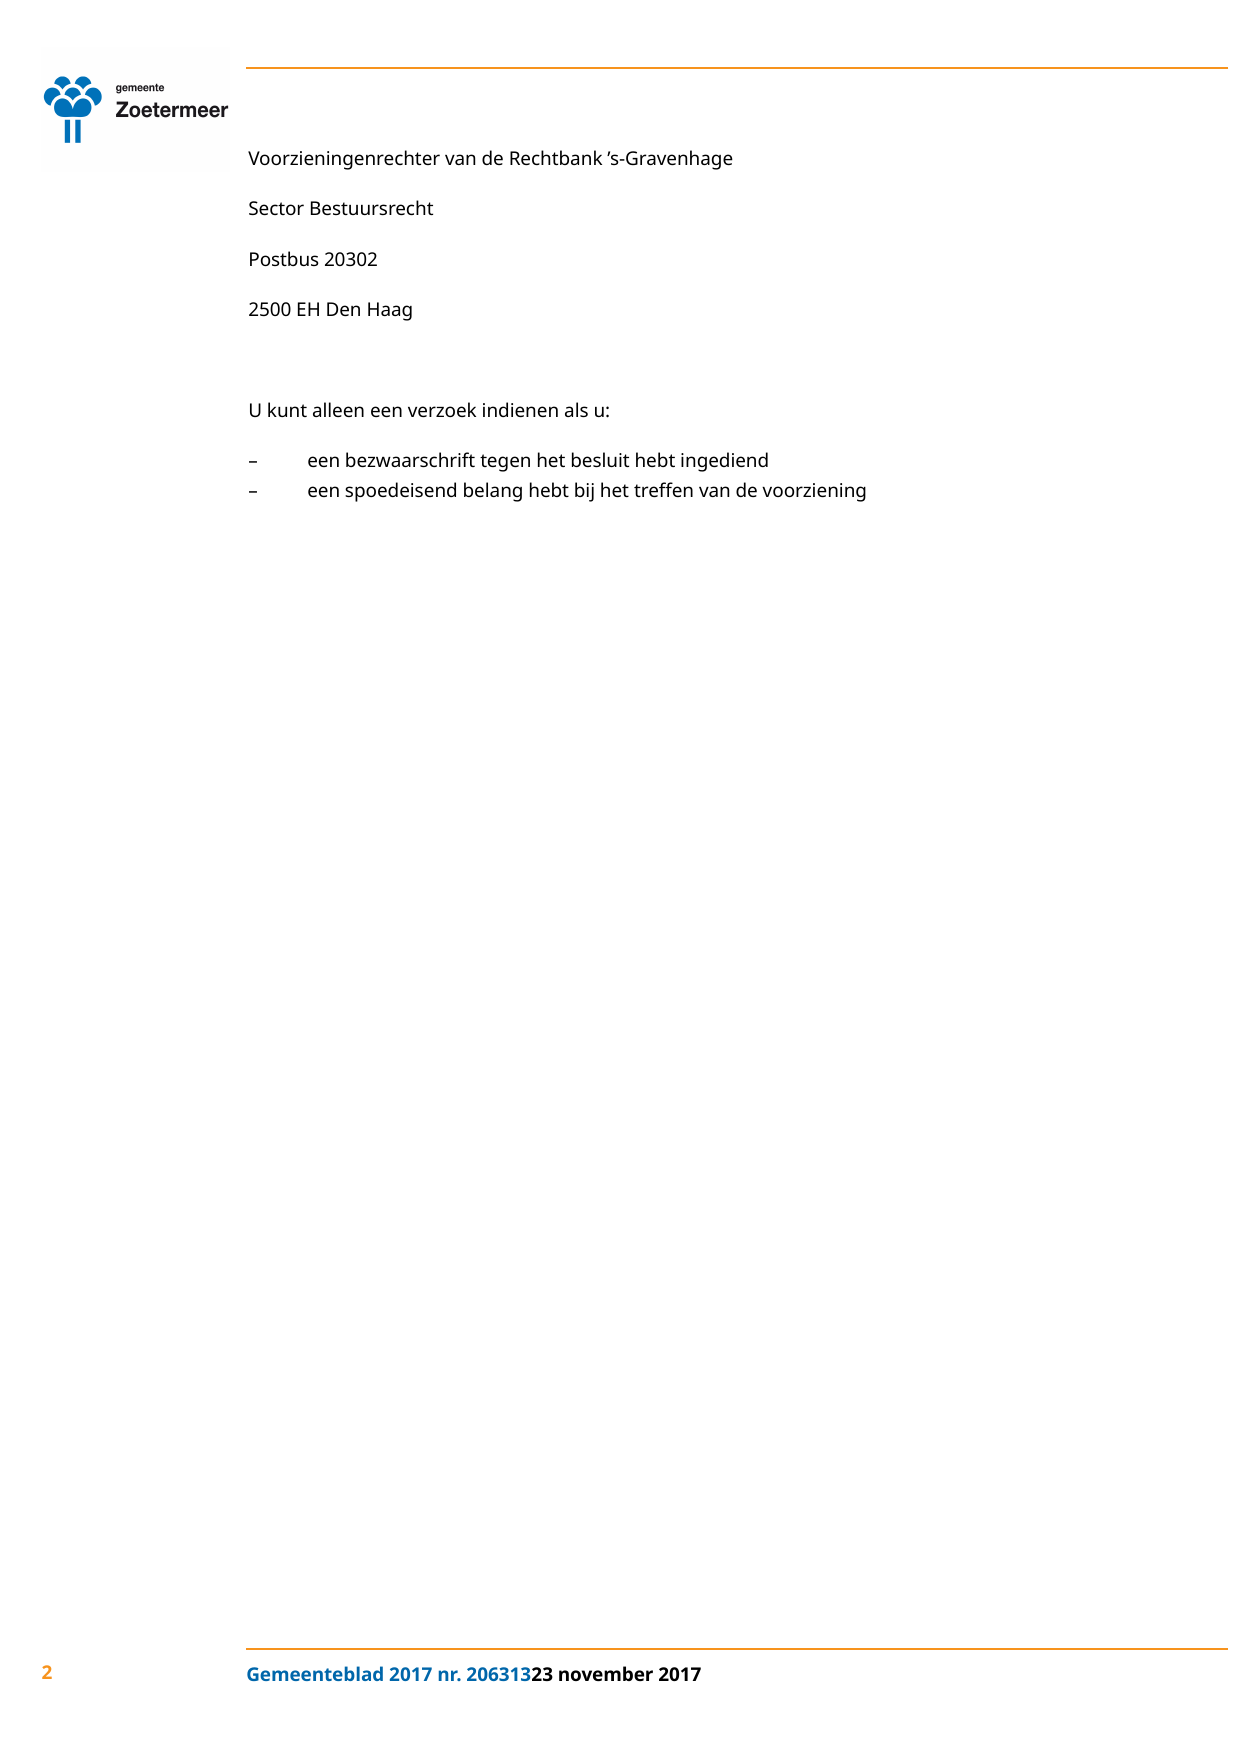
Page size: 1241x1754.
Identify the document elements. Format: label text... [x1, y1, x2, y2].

text U kunt alleen een verzoek indienen als u: [248, 397, 1152, 423]
text Voorzieningenrechter van de Rechtbank ’s-Gravenhage [248, 145, 1152, 171]
text Postbus 20302 [248, 246, 1152, 272]
picture [41, 47, 231, 172]
text 2500 EH Den Haag [248, 296, 1152, 322]
list een bezwaarschrift tegen het besluit hebt ingediend [248, 448, 1152, 473]
list een spoedeisend belang hebt bij het treffen van de voorziening [248, 477, 1152, 503]
text Sector Bestuursrecht [248, 196, 1152, 221]
